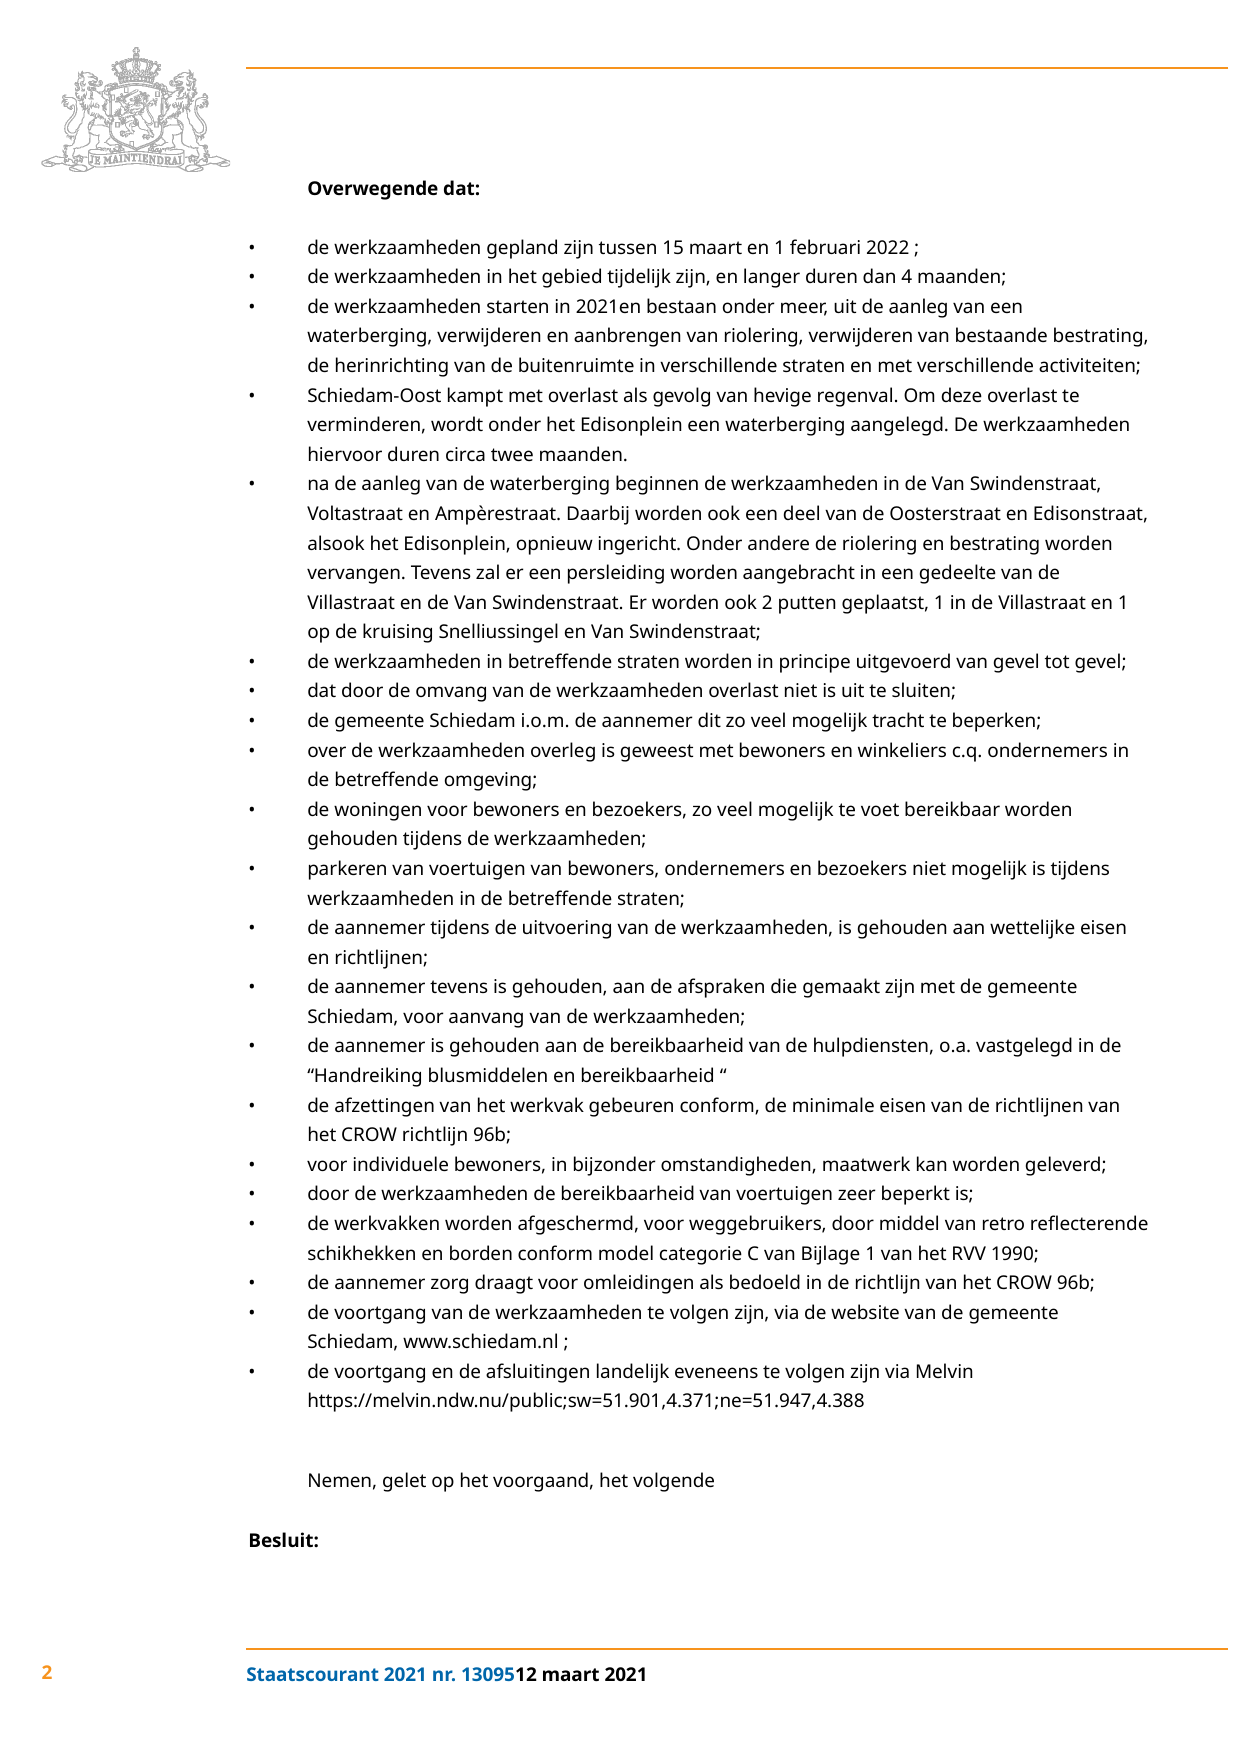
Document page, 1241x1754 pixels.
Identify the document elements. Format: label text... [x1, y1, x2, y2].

list na de aanleg van de waterberging beginnen de werkzaamheden in de Van Swindenstraat, Voltastraat en Ampèrestraat. Daarbij worden ook een deel van de Oosterstraat en Edisonstraat, alsook het Edisonplein, opnieuw ingericht. Onder andere de riolering en bestrating worden vervangen. Tevens zal er een persleiding worden aangebracht in een gedeelte van de Villastraat en de Van Swindenstraat. Er worden ook 2 putten geplaatst, 1 in de Villastraat en 1 op de kruising Snelliussingel en Van Swindenstraat; [248, 471, 1152, 644]
picture [41, 47, 231, 172]
list Nemen, gelet op het voorgaand, het volgende [248, 1468, 1152, 1493]
list de werkzaamheden gepland zijn tussen 15 maart en 1 februari 2022 ; [248, 234, 1152, 260]
list de aannemer is gehouden aan de bereikbaarheid van de hulpdiensten, o.a. vastgelegd in de “Handreiking blusmiddelen en bereikbaarheid “ [248, 1033, 1152, 1088]
list de voortgang en de afsluitingen landelijk eveneens te volgen zijn via Melvin [248, 1358, 1152, 1384]
list de werkzaamheden in het gebied tijdelijk zijn, en langer duren dan 4 maanden; [248, 263, 1152, 289]
list de aannemer tijdens de uitvoering van de werkzaamheden, is gehouden aan wettelijke eisen en richtlijnen; [248, 914, 1152, 970]
list de aannemer zorg draagt voor omleidingen als bedoeld in de richtlijn van het CROW 96b; [248, 1269, 1152, 1295]
list de woningen voor bewoners en bezoekers, zo veel mogelijk te voet bereikbaar worden gehouden tijdens de werkzaamheden; [248, 796, 1152, 851]
list de gemeente Schiedam i.o.m. de aannemer dit zo veel mogelijk tracht te beperken; [248, 707, 1152, 733]
list parkeren van voertuigen van bewoners, ondernemers en bezoekers niet mogelijk is tijdens werkzaamheden in de betreffende straten; [248, 855, 1152, 911]
list de werkzaamheden starten in 2021en bestaan onder meer, uit de aanleg van een waterberging, verwijderen en aanbrengen van riolering, verwijderen van bestaande bestrating, de herinrichting van de buitenruimte in verschillende straten en met verschillende activiteiten; [248, 293, 1152, 378]
list voor individuele bewoners, in bijzonder omstandigheden, maatwerk kan worden geleverd; [248, 1151, 1152, 1177]
list https://melvin.ndw.nu/public;sw=51.901,4.371;ne=51.947,4.388 [248, 1388, 1152, 1413]
list de werkzaamheden in betreffende straten worden in principe uitgevoerd van gevel tot gevel; [248, 648, 1152, 674]
list Schiedam-Oost kampt met overlast als gevolg van hevige regenval. Om deze overlast te verminderen, wordt onder het Edisonplein een waterberging aangelegd. De werkzaamheden hiervoor duren circa twee maanden. [248, 382, 1152, 467]
list de voortgang van de werkzaamheden te volgen zijn, via de website van de gemeente Schiedam, www.schiedam.nl ; [248, 1299, 1152, 1354]
list de afzettingen van het werkvak gebeuren conform, de minimale eisen van de richtlijnen van het CROW richtlijn 96b; [248, 1092, 1152, 1147]
list de werkvakken worden afgeschermd, voor weggebruikers, door middel van retro reflecterende schikhekken en borden conform model categorie C van Bijlage 1 van het RVV 1990; [248, 1210, 1152, 1266]
list over de werkzaamheden overleg is geweest met bewoners en winkeliers c.q. ondernemers in de betreffende omgeving; [248, 737, 1152, 792]
list de aannemer tevens is gehouden, aan de afspraken die gemaakt zijn met de gemeente Schiedam, voor aanvang van de werkzaamheden; [248, 973, 1152, 1029]
text Besluit: [248, 1527, 1152, 1553]
list Overwegende dat: [248, 175, 1152, 201]
list dat door de omvang van de werkzaamheden overlast niet is uit te sluiten; [248, 678, 1152, 703]
list door de werkzaamheden de bereikbaarheid van voertuigen zeer beperkt is; [248, 1181, 1152, 1206]
